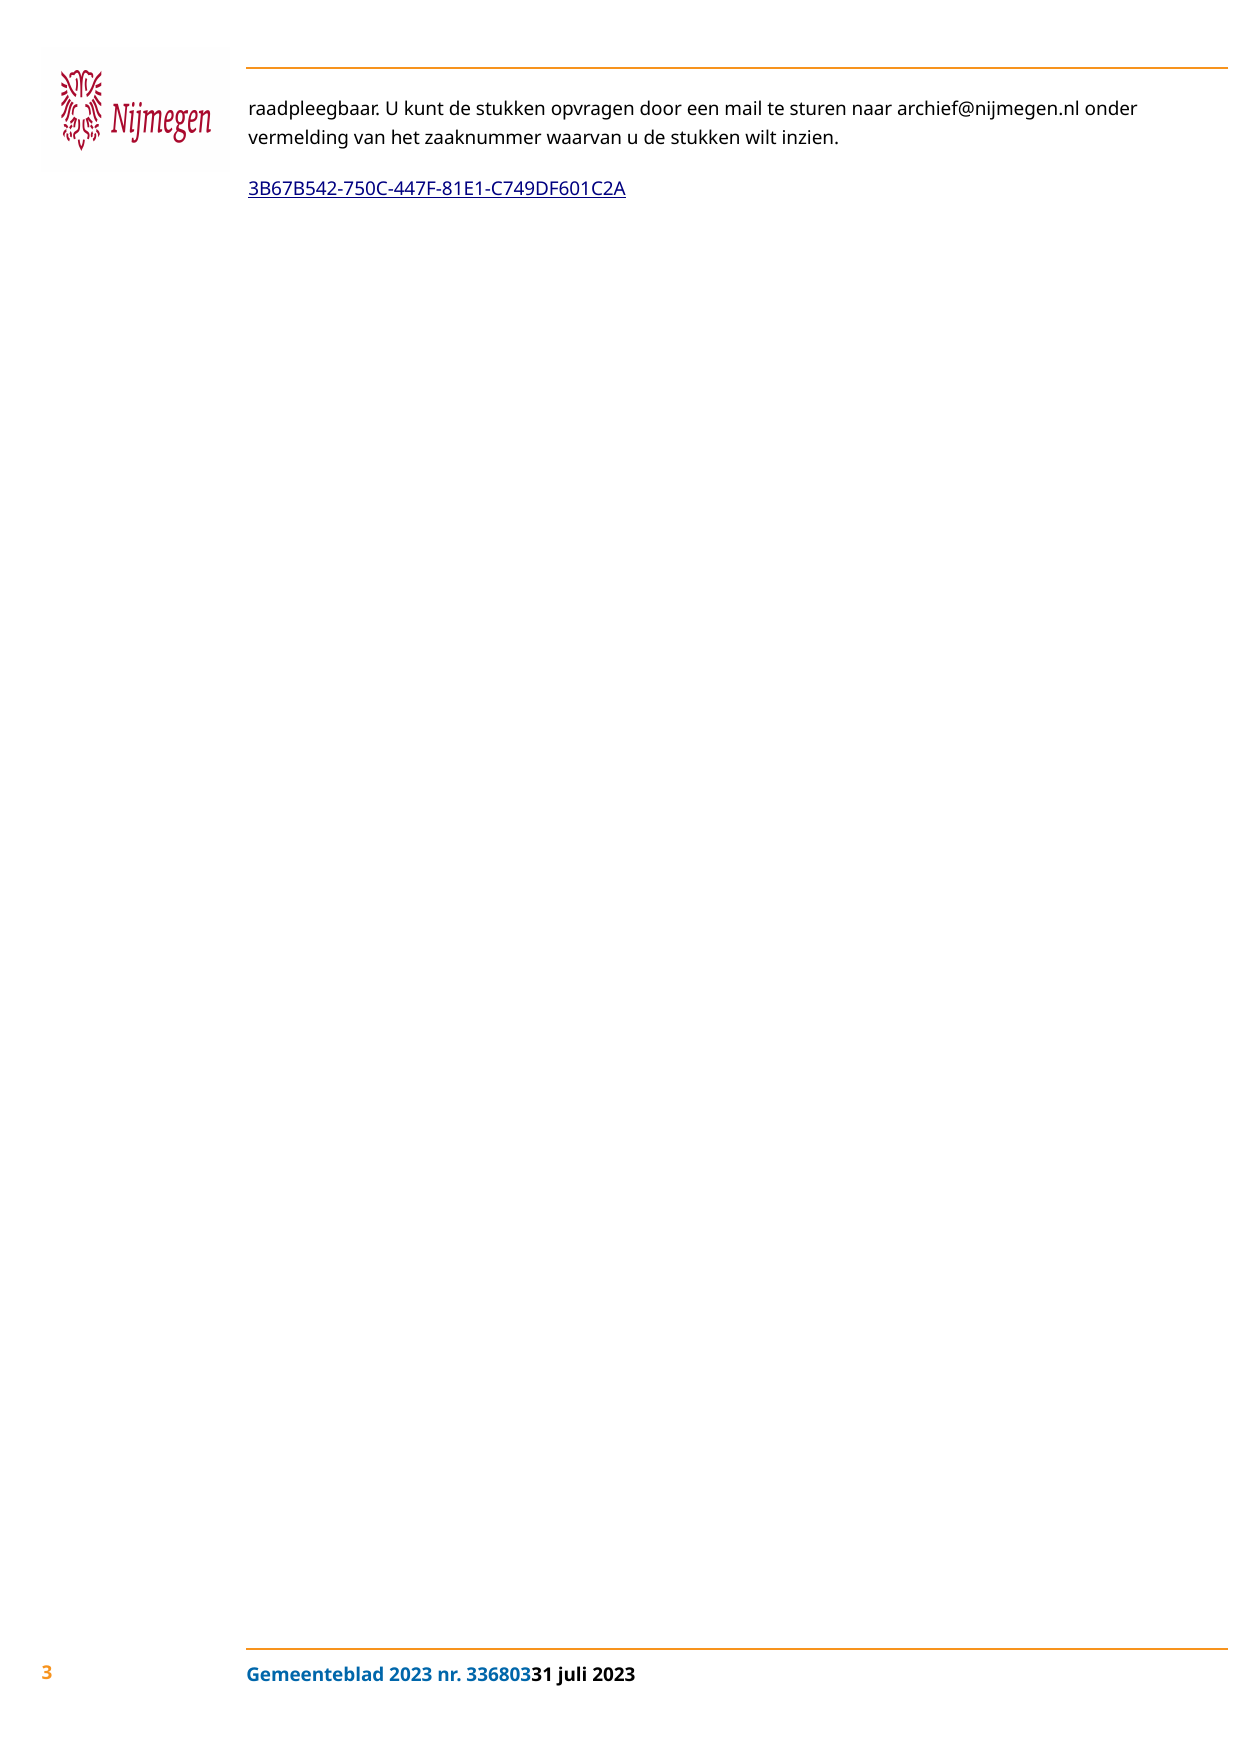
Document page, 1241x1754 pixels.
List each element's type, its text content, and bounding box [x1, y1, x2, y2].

text raadpleegbaar. U kunt de stukken opvragen door een mail te sturen naar archief@nijmegen.nl onder vermelding van het zaaknummer waarvan u de stukken wilt inzien. [248, 95, 1152, 150]
picture [41, 47, 231, 172]
text 3B67B542-750C-447F-81E1-C749DF601C2A [248, 175, 1152, 201]
